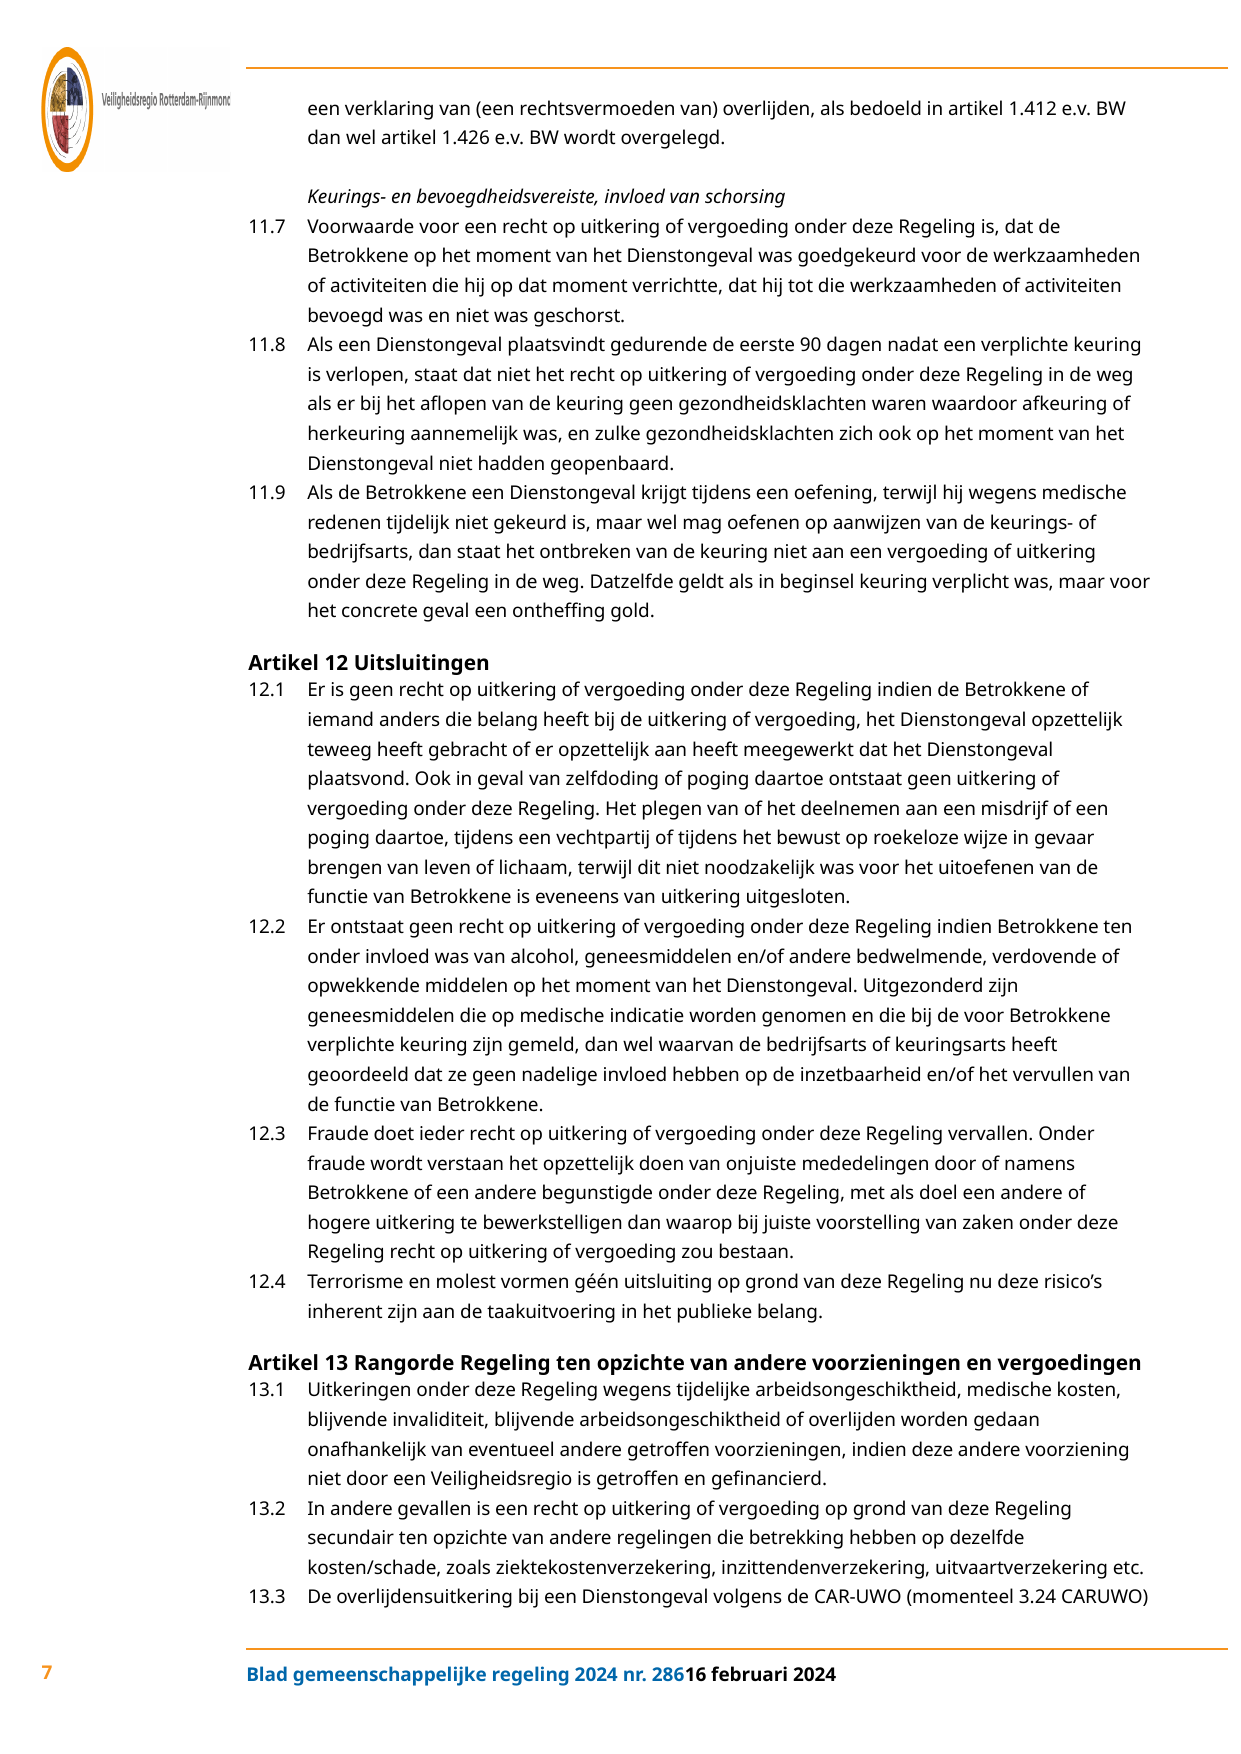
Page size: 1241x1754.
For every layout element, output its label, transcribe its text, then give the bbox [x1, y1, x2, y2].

list Er is geen recht op uitkering of vergoeding onder deze Regeling indien de Betrokkene of iemand anders die belang heeft bij de uitkering of vergoeding, het Dienstongeval opzettelijk teweeg heeft gebracht of er opzettelijk aan heeft meegewerkt dat het Dienstongeval plaatsvond. Ook in geval van zelfdoding of poging daartoe ontstaat geen uitkering of vergoeding onder deze Regeling. Het plegen van of het deelnemen aan een misdrijf of een poging daartoe, tijdens een vechtpartij of tijdens het bewust op roekeloze wijze in gevaar brengen van leven of lichaam, terwijl dit niet noodzakelijk was voor het uitoefenen van de functie van Betrokkene is eveneens van uitkering uitgesloten. [248, 677, 1152, 909]
text Artikel 12 Uitsluitingen [248, 648, 1152, 677]
list Er ontstaat geen recht op uitkering of vergoeding onder deze Regeling indien Betrokkene ten onder invloed was van alcohol, geneesmiddelen en/of andere bedwelmende, verdovende of opwekkende middelen op het moment van het Dienstongeval. Uitgezonderd zijn geneesmiddelen die op medische indicatie worden genomen en die bij de voor Betrokkene verplichte keuring zijn gemeld, dan wel waarvan de bedrijfsarts of keuringsarts heeft geoordeeld dat ze geen nadelige invloed hebben op de inzetbaarheid en/of het vervullen van de functie van Betrokkene. [248, 913, 1152, 1116]
picture [41, 47, 231, 172]
list Keurings- en bevoegdheidsvereiste, invloed van schorsing [248, 183, 1152, 209]
list Terrorisme en molest vormen géén uitsluiting op grond van deze Regeling nu deze risico’s inherent zijn aan de taakuitvoering in het publieke belang. [248, 1268, 1152, 1323]
list een verklaring van (een rechtsvermoeden van) overlijden, als bedoeld in artikel 1.412 e.v. BW dan wel artikel 1.426 e.v. BW wordt overgelegd. [248, 95, 1152, 150]
list Als de Betrokkene een Dienstongeval krijgt tijdens een oefening, terwijl hij wegens medische redenen tijdelijk niet gekeurd is, maar wel mag oefenen op aanwijzen van de keurings- of bedrijfsarts, dan staat het ontbreken van de keuring niet aan een vergoeding of uitkering onder deze Regeling in de weg. Datzelfde geldt als in beginsel keuring verplicht was, maar voor het concrete geval een ontheffing gold. [248, 479, 1152, 623]
list De overlijdensuitkering bij een Dienstongeval volgens de CAR-UWO (momenteel 3.24 CARUWO) [248, 1584, 1152, 1609]
list In andere gevallen is een recht op uitkering of vergoeding op grond van deze Regeling secundair ten opzichte van andere regelingen die betrekking hebben op dezelfde kosten/schade, zoals ziektekostenverzekering, inzittendenverzekering, uitvaartverzekering etc. [248, 1495, 1152, 1580]
list Uitkeringen onder deze Regeling wegens tijdelijke arbeidsongeschiktheid, medische kosten, blijvende invaliditeit, blijvende arbeidsongeschiktheid of overlijden worden gedaan onafhankelijk van eventueel andere getroffen voorzieningen, indien deze andere voorziening niet door een Veiligheidsregio is getroffen en gefinancierd. [248, 1377, 1152, 1491]
list Voorwaarde voor een recht op uitkering of vergoeding onder deze Regeling is, dat de Betrokkene op het moment van het Dienstongeval was goedgekeurd voor de werkzaamheden of activiteiten die hij op dat moment verrichtte, dat hij tot die werkzaamheden of activiteiten bevoegd was en niet was geschorst. [248, 213, 1152, 328]
list Als een Dienstongeval plaatsvindt gedurende de eerste 90 dagen nadat een verplichte keuring is verlopen, staat dat niet het recht op uitkering of vergoeding onder deze Regeling in de weg als er bij het aflopen van de keuring geen gezondheidsklachten waren waardoor afkeuring of herkeuring aannemelijk was, en zulke gezondheidsklachten zich ook op het moment van het Dienstongeval niet hadden geopenbaard. [248, 331, 1152, 476]
list Fraude doet ieder recht op uitkering of vergoeding onder deze Regeling vervallen. Onder fraude wordt verstaan het opzettelijk doen van onjuiste mededelingen door of namens Betrokkene of een andere begunstigde onder deze Regeling, met als doel een andere of hogere uitkering te bewerkstelligen dan waarop bij juiste voorstelling van zaken onder deze Regeling recht op uitkering of vergoeding zou bestaan. [248, 1120, 1152, 1264]
text Artikel 13 Rangorde Regeling ten opzichte van andere voorzieningen en vergoedingen [248, 1348, 1152, 1377]
